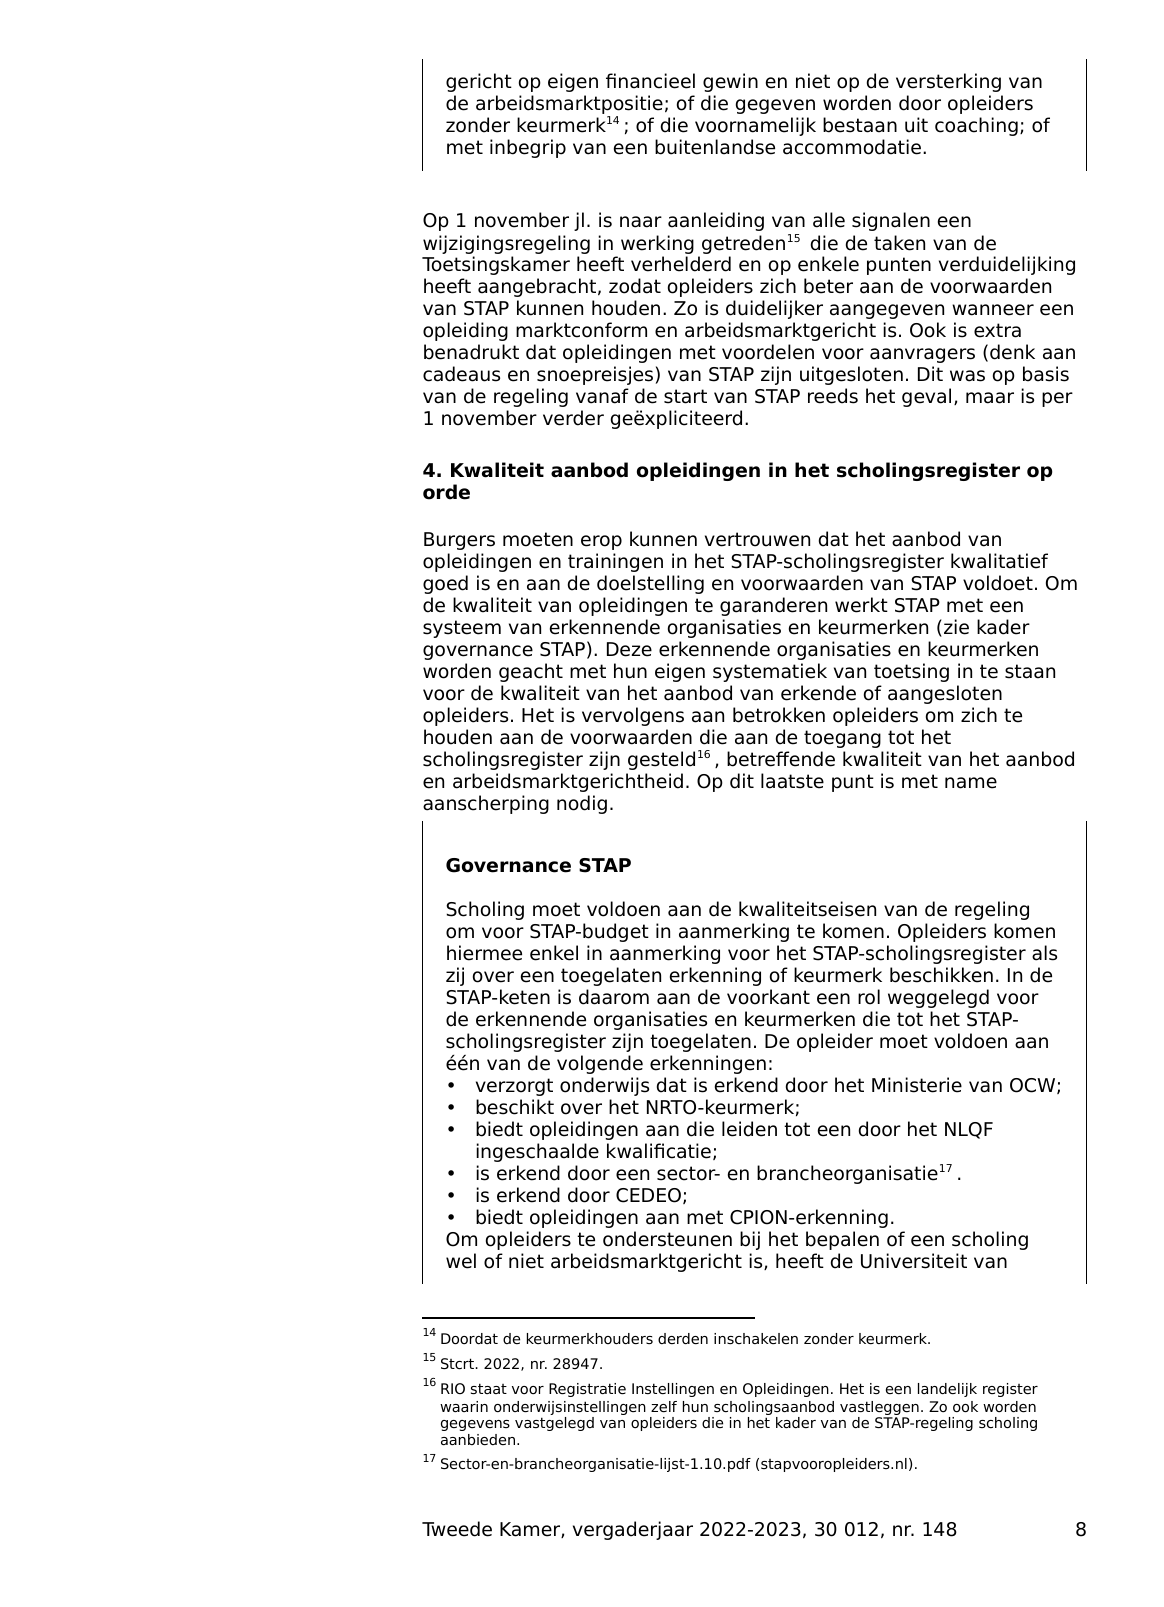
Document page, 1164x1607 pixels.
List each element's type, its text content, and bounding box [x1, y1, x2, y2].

table_header Governance STAP Scholing moet voldoen aan de kwaliteitseisen van de regeling om voor STAP-budget in aanmerking te komen. Opleiders komen hiermee enkel in aanmerking voor het STAP-scholingsregister als zij over een toegelaten erkenning of keurmerk beschikken. In de STAP-keten is daarom aan de voorkant een rol weggelegd voor de erkennende organisaties en keurmerken die tot het STAP-scholingsregister zijn toegelaten. De opleider moet voldoen aan één van de volgende erkenningen: • verzorgt onderwijs dat is erkend door het Ministerie van OCW; • beschikt over het NRTO-keurmerk; • biedt opleidingen aan die leiden tot een door het NLQF ingeschaalde kwalificatie; • is erkend door een sector- en brancheorganisatie. • is erkend door CEDEO; • biedt opleidingen aan met CPION-erkenning. Om opleiders te ondersteunen bij het bepalen of een scholing wel of niet arbeidsmarktgericht is, heeft de Universiteit van [423, 821, 1086, 1284]
table_header gericht op eigen financieel gewin en niet op de versterking van de arbeidsmarktpositie; of die gegeven worden door opleiders zonder keurmerk; of die voornamelijk bestaan uit coaching; of met inbegrip van een buitenlandse accommodatie. [423, 59, 1086, 171]
text Burgers moeten erop kunnen vertrouwen dat het aanbod van opleidingen en trainingen in het STAP-scholingsregister kwalitatief goed is en aan de doelstelling en voorwaarden van STAP voldoet. Om de kwaliteit van opleidingen te garanderen werkt STAP met een systeem van erkennende organisaties en keurmerken (zie kader governance STAP). Deze erkennende organisaties en keurmerken worden geacht met hun eigen systematiek van toetsing in te staan voor de kwaliteit van het aanbod van erkende of aangesloten opleiders. Het is vervolgens aan betrokken opleiders om zich te houden aan de voorwaarden die aan de toegang tot het scholingsregister zijn gesteld, betreffende kwaliteit van het aanbod en arbeidsmarktgerichtheid. Op dit laatste punt is met name aanscherping nodig. [422, 529, 1087, 815]
subtitle 4. Kwaliteit aanbod opleidingen in het scholingsregister op orde [422, 460, 1087, 504]
text RIO staat voor Registratie Instellingen en Opleidingen. Het is een landelijk register waarin onderwijsinstellingen zelf hun scholingsaanbod vastleggen. Zo ook worden gegevens vastgelegd van opleiders die in het kader van de STAP-regeling scholing aanbieden. [422, 1377, 1087, 1449]
text Op 1 november jl. is naar aanleiding van alle signalen een wijzigingsregeling in werking getreden die de taken van de Toetsingskamer heeft verhelderd en op enkele punten verduidelijking heeft aangebracht, zodat opleiders zich beter aan de voorwaarden van STAP kunnen houden. Zo is duidelijker aangegeven wanneer een opleiding marktconform en arbeidsmarktgericht is. Ook is extra benadrukt dat opleidingen met voordelen voor aanvragers (denk aan cadeaus en snoepreisjes) van STAP zijn uitgesloten. Dit was op basis van de regeling vanaf de start van STAP reeds het geval, maar is per 1 november verder geëxpliciteerd. [422, 210, 1087, 430]
text Stcrt. 2022, nr. 28947. [422, 1352, 1087, 1374]
